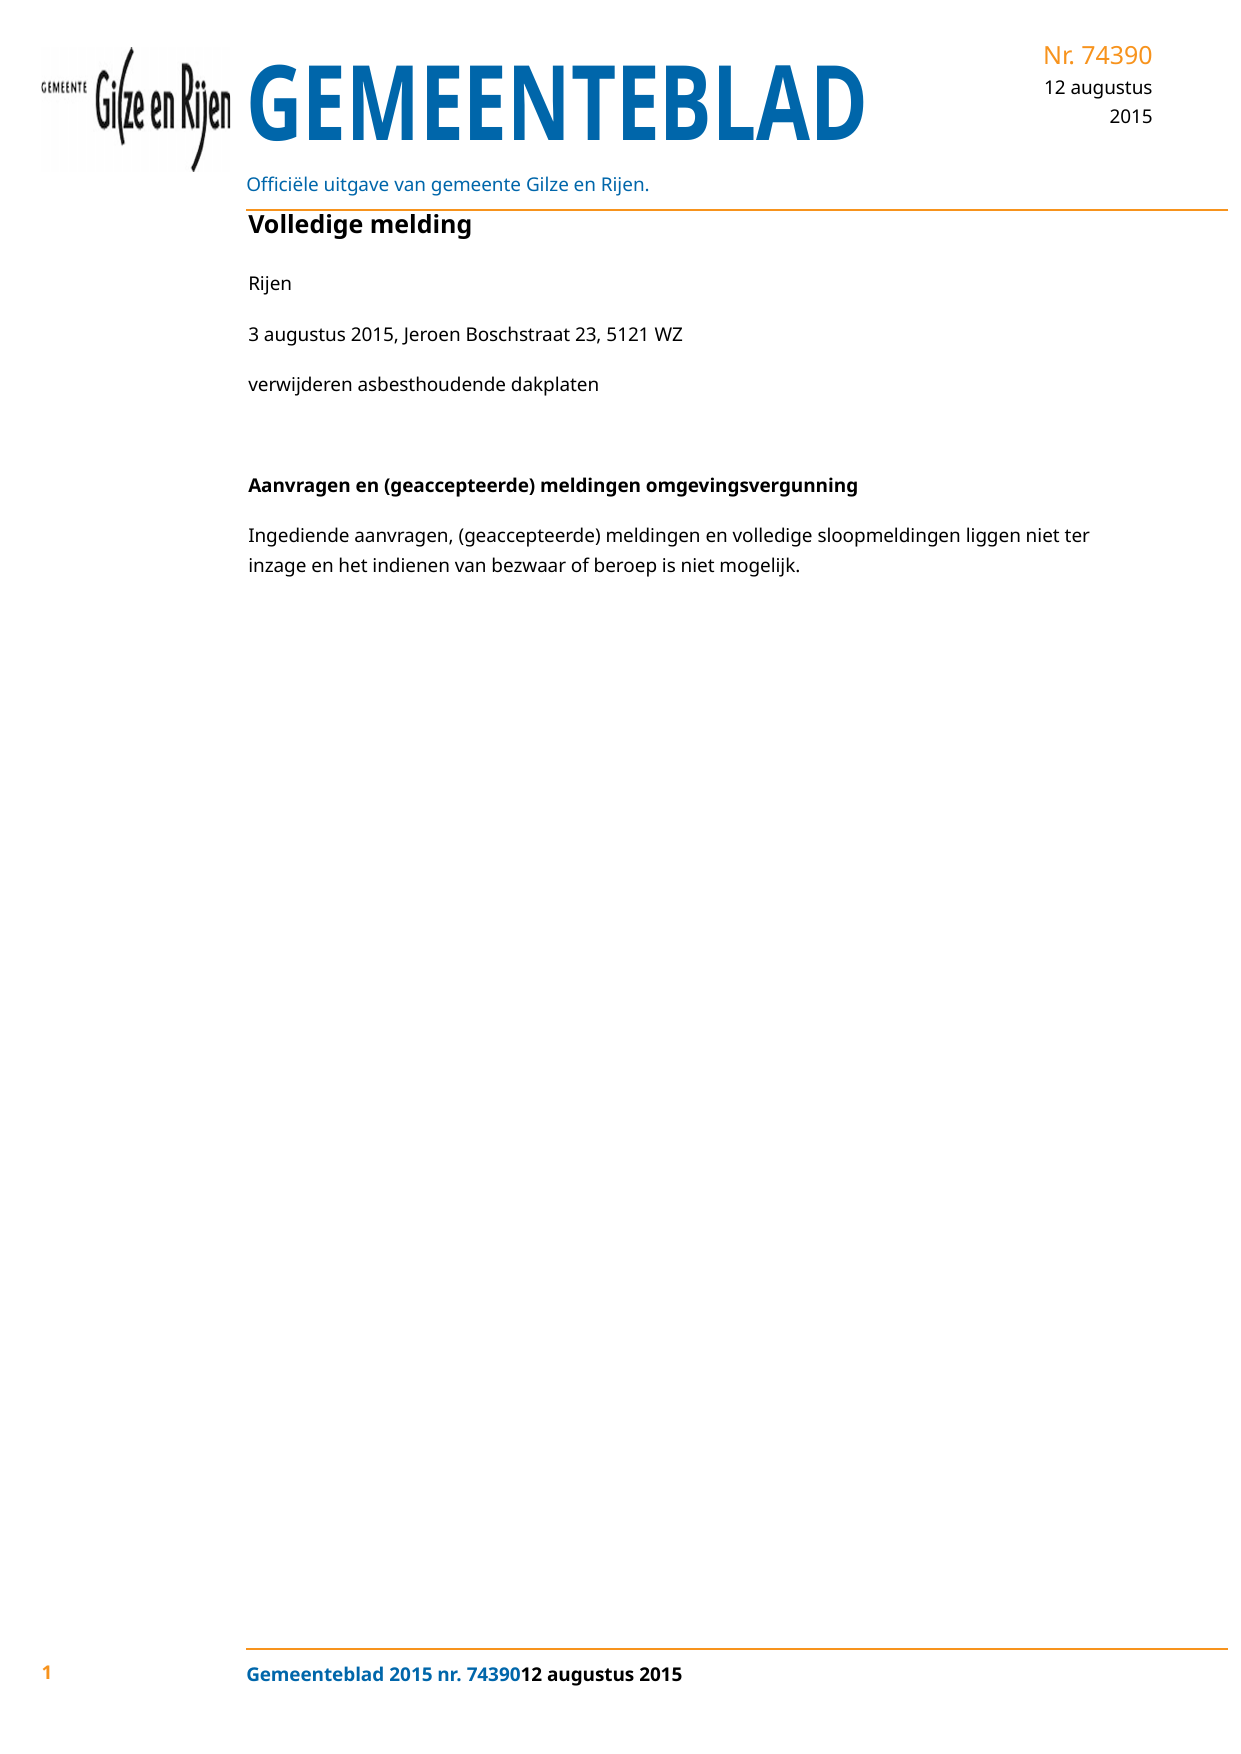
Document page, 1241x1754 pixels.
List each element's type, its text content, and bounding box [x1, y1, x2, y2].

text verwijderen asbesthoudende dakplaten [248, 371, 1152, 397]
text Rijen [248, 270, 1152, 296]
picture [41, 47, 231, 172]
text Volledige melding [248, 211, 1152, 241]
text 3 augustus 2015, Jeroen Boschstraat 23, 5121 WZ [248, 321, 1152, 346]
text Ingediende aanvragen, (geaccepteerde) meldingen en volledige sloopmeldingen liggen niet ter inzage en het indienen van bezwaar of beroep is niet mogelijk. [248, 522, 1152, 578]
text Aanvragen en (geaccepteerde) meldingen omgevingsvergunning [248, 472, 1152, 498]
